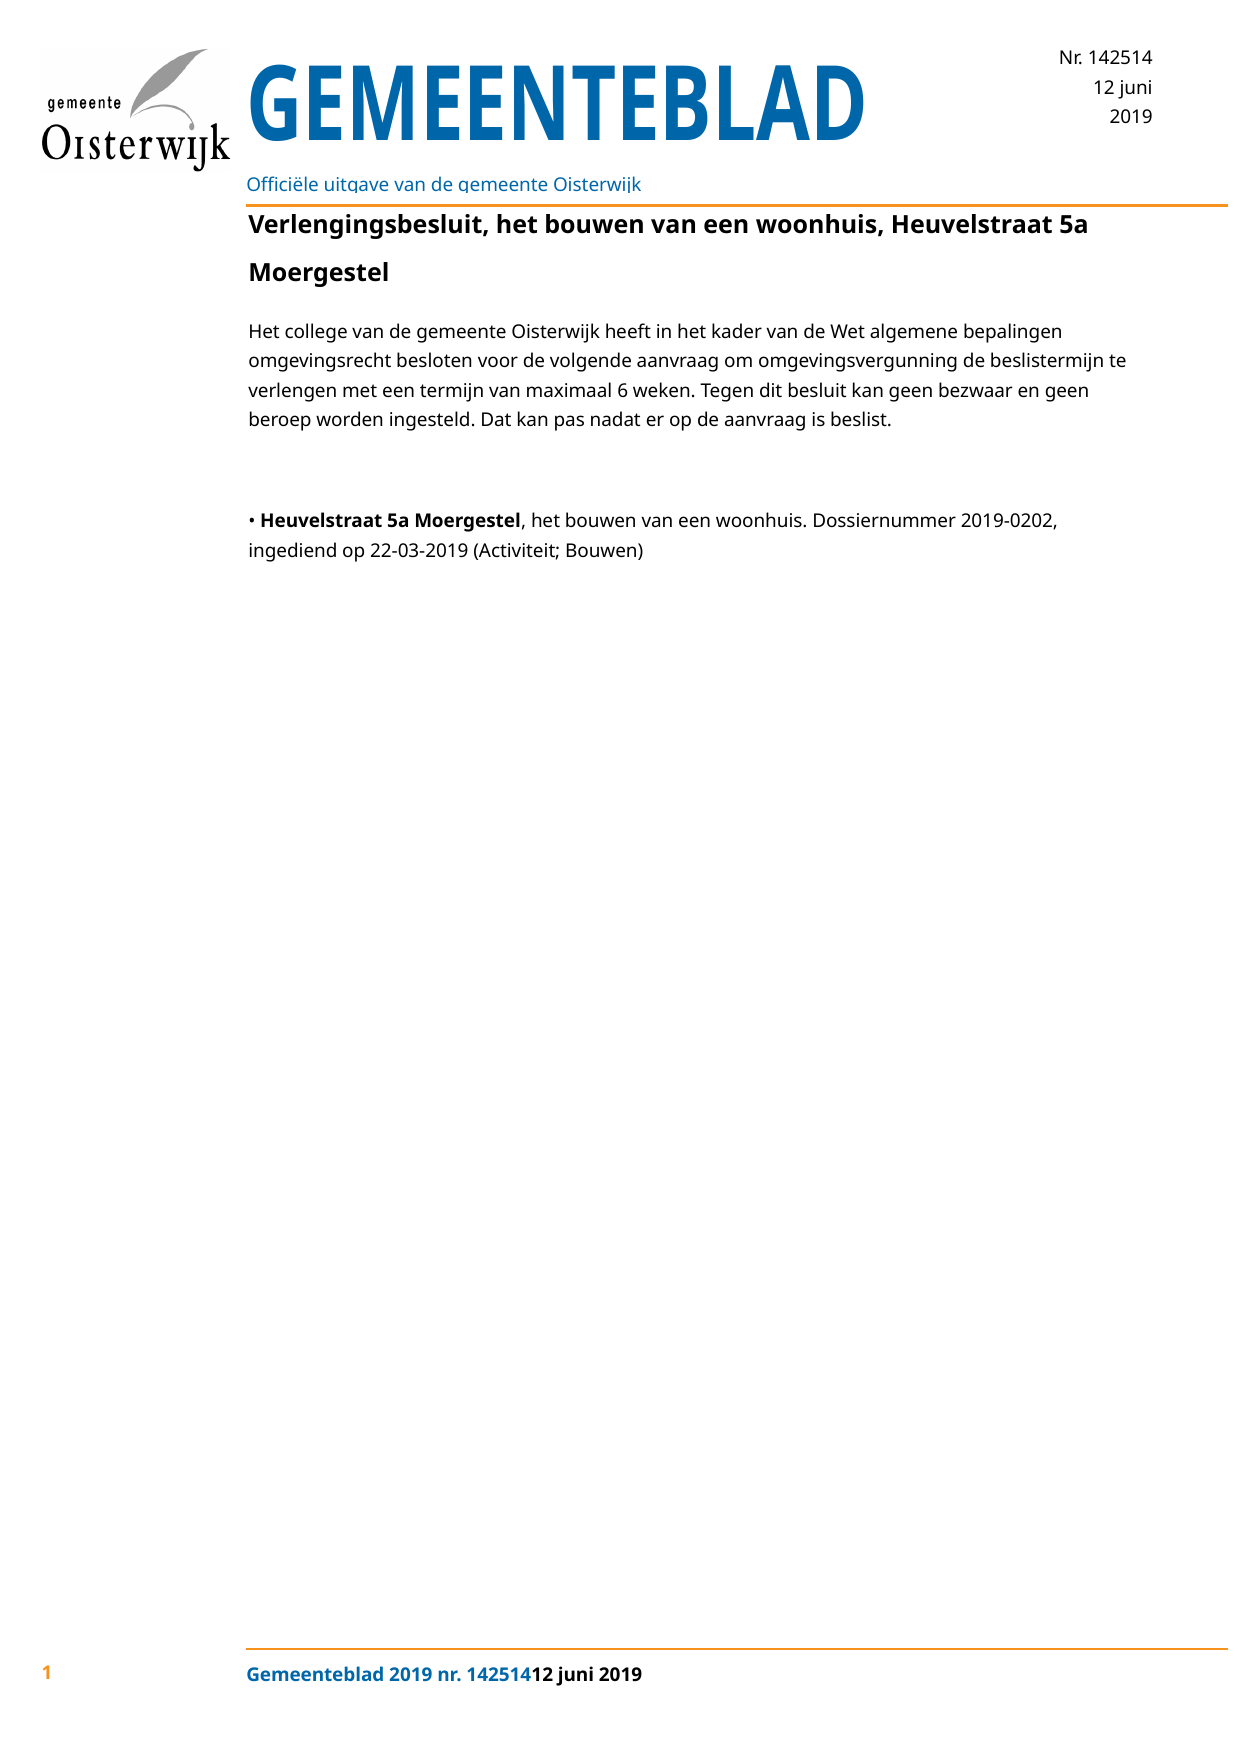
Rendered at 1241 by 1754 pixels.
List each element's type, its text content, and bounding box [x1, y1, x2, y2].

picture [41, 47, 231, 172]
text Het college van de gemeente Oisterwijk heeft in het kader van de Wet algemene bepalingen omgevingsrecht besloten voor de volgende aanvraag om omgevingsvergunning de beslistermijn te verlengen met een termijn van maximaal 6 weken. Tegen dit besluit kan geen bezwaar en geen beroep worden ingesteld. Dat kan pas nadat er op de aanvraag is beslist. [248, 318, 1152, 432]
text • Heuvelstraat 5a Moergestel, het bouwen van een woonhuis. Dossiernummer 2019-0202, ingediend op 22-03-2019 (Activiteit; Bouwen) [248, 507, 1152, 563]
text Verlengingsbesluit, het bouwen van een woonhuis, Heuvelstraat 5a Moergestel [248, 207, 1152, 288]
